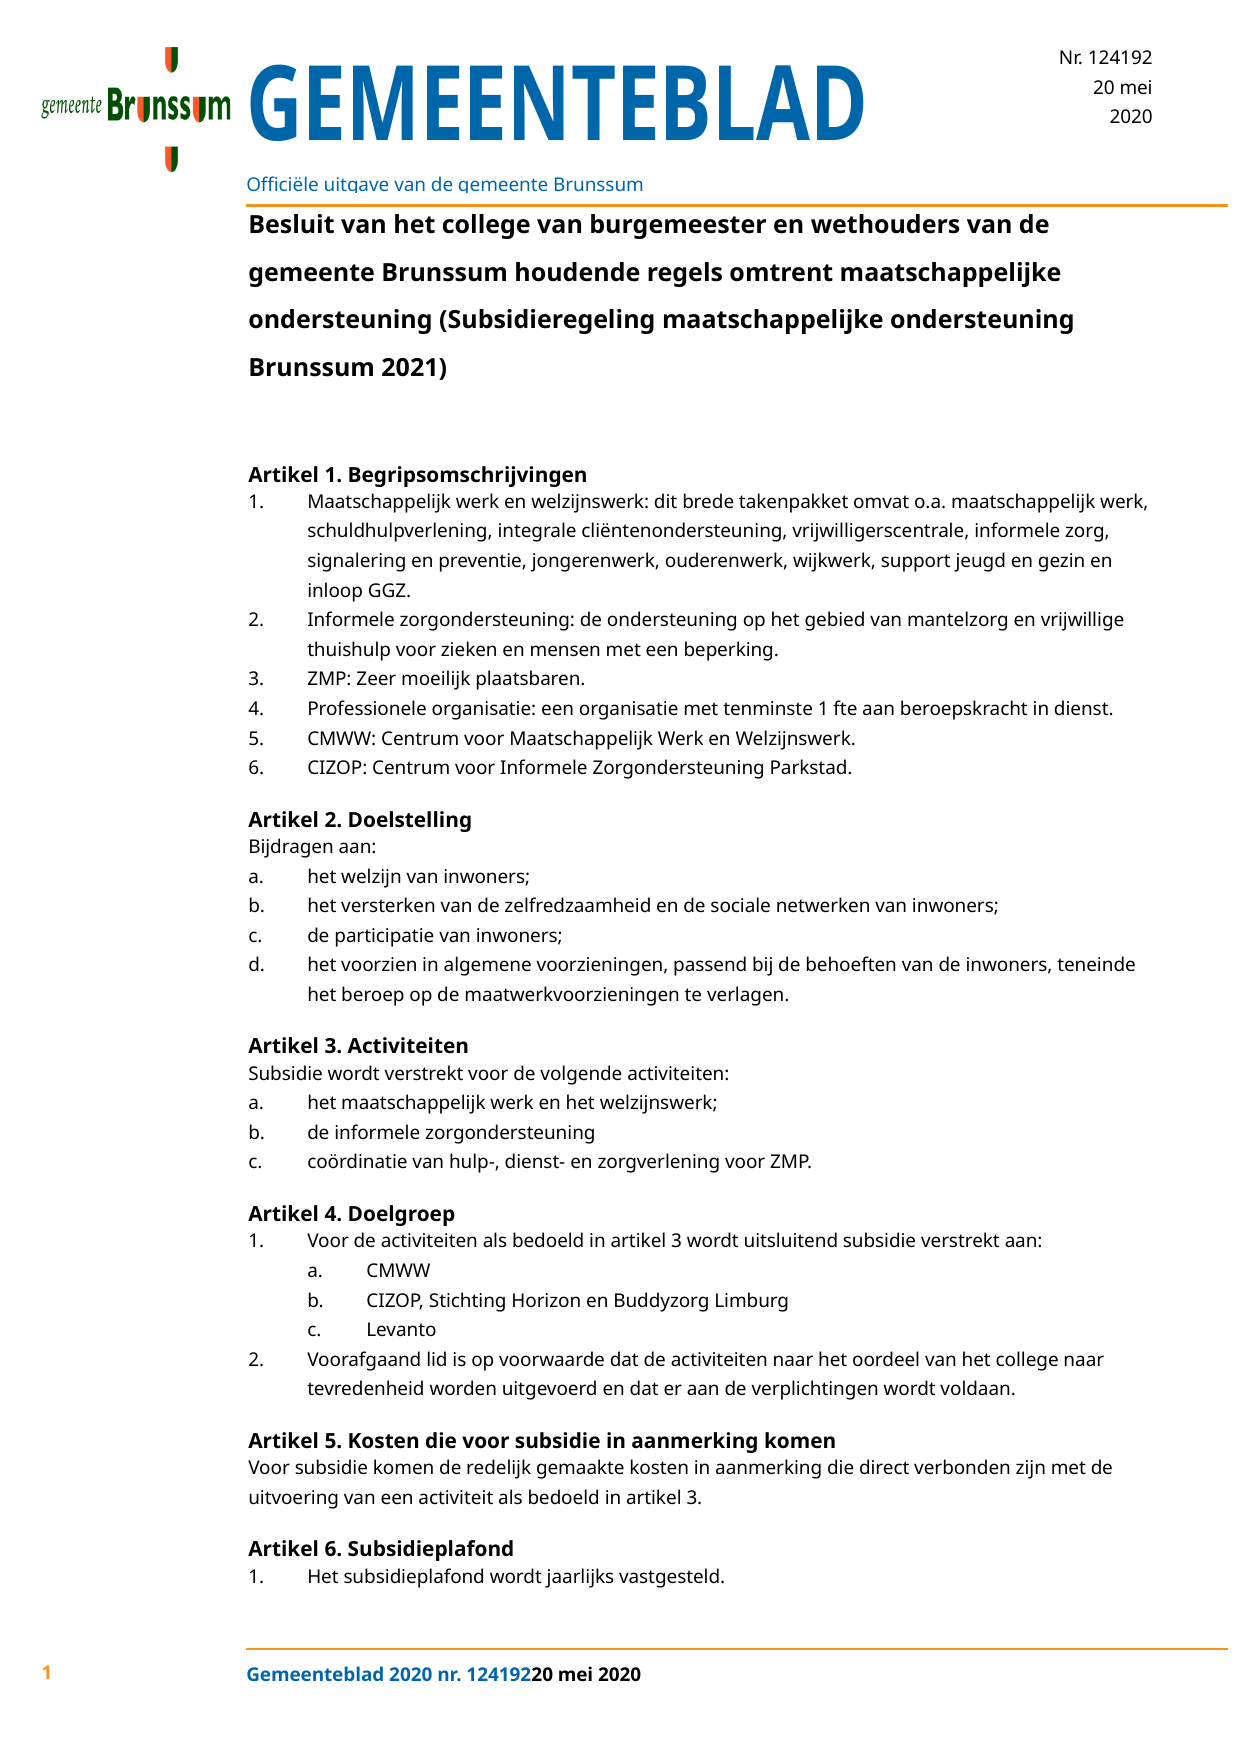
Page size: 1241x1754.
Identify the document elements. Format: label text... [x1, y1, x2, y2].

list CIZOP: Centrum voor Informele Zorgondersteuning Parkstad. [248, 754, 1152, 780]
text Artikel 6. Subsidieplafond [248, 1534, 1152, 1563]
text Bijdragen aan: [248, 833, 1152, 859]
list Het subsidieplafond wordt jaarlijks vastgesteld. [248, 1563, 1152, 1588]
list coördinatie van hulp-, dienst- en zorgverlening voor ZMP. [248, 1149, 1152, 1174]
list CMWW: Centrum voor Maatschappelijk Werk en Welzijnswerk. [248, 725, 1152, 751]
text Voor subsidie komen de redelijk gemaakte kosten in aanmerking die direct verbonden zijn met de uitvoering van een activiteit als bedoeld in artikel 3. [248, 1454, 1152, 1510]
list Maatschappelijk werk en welzijnswerk: dit brede takenpakket omvat o.a. maatschappelijk werk, schuldhulpverlening, integrale cliëntenondersteuning, vrijwilligerscentrale, informele zorg, signalering en preventie, jongerenwerk, ouderenwerk, wijkwerk, support jeugd en gezin en inloop GGZ. [248, 488, 1152, 603]
list het voorzien in algemene voorzieningen, passend bij de behoeften van de inwoners, teneinde het beroep op de maatwerkvoorzieningen te verlagen. [248, 952, 1152, 1007]
text Artikel 1. Begripsomschrijvingen [248, 460, 1152, 488]
list de participatie van inwoners; [248, 922, 1152, 948]
list het versterken van de zelfredzaamheid en de sociale netwerken van inwoners; [248, 892, 1152, 918]
text Artikel 3. Activiteiten [248, 1032, 1152, 1060]
text Artikel 2. Doelstelling [248, 805, 1152, 833]
text Besluit van het college van burgemeester en wethouders van de gemeente Brunssum houdende regels omtrent maatschappelijke ondersteuning (Subsidieregeling maatschappelijke ondersteuning Brunssum 2021) [248, 207, 1152, 384]
list Voor de activiteiten als bedoeld in artikel 3 wordt uitsluitend subsidie verstrekt aan: [248, 1228, 1152, 1253]
text Artikel 5. Kosten die voor subsidie in aanmerking komen [248, 1426, 1152, 1454]
text Subsidie wordt verstrekt voor de volgende activiteiten: [248, 1060, 1152, 1086]
list Informele zorgondersteuning: de ondersteuning op het gebied van mantelzorg en vrijwillige thuishulp voor zieken en mensen met een beperking. [248, 606, 1152, 662]
picture [41, 47, 231, 172]
list het welzijn van inwoners; [248, 863, 1152, 888]
text Artikel 4. Doelgroep [248, 1199, 1152, 1228]
list CIZOP, Stichting Horizon en Buddyzorg Limburg [307, 1287, 1152, 1312]
list het maatschappelijk werk en het welzijnswerk; [248, 1089, 1152, 1115]
list ZMP: Zeer moeilijk plaatsbaren. [248, 666, 1152, 691]
list de informele zorgondersteuning [248, 1119, 1152, 1145]
list CMWW [307, 1257, 1152, 1283]
list Levanto [307, 1316, 1152, 1342]
list Professionele organisatie: een organisatie met tenminste 1 fte aan beroepskracht in dienst. [248, 695, 1152, 721]
list Voorafgaand lid is op voorwaarde dat de activiteiten naar het oordeel van het college naar tevredenheid worden uitgevoerd en dat er aan de verplichtingen wordt voldaan. [248, 1346, 1152, 1401]
